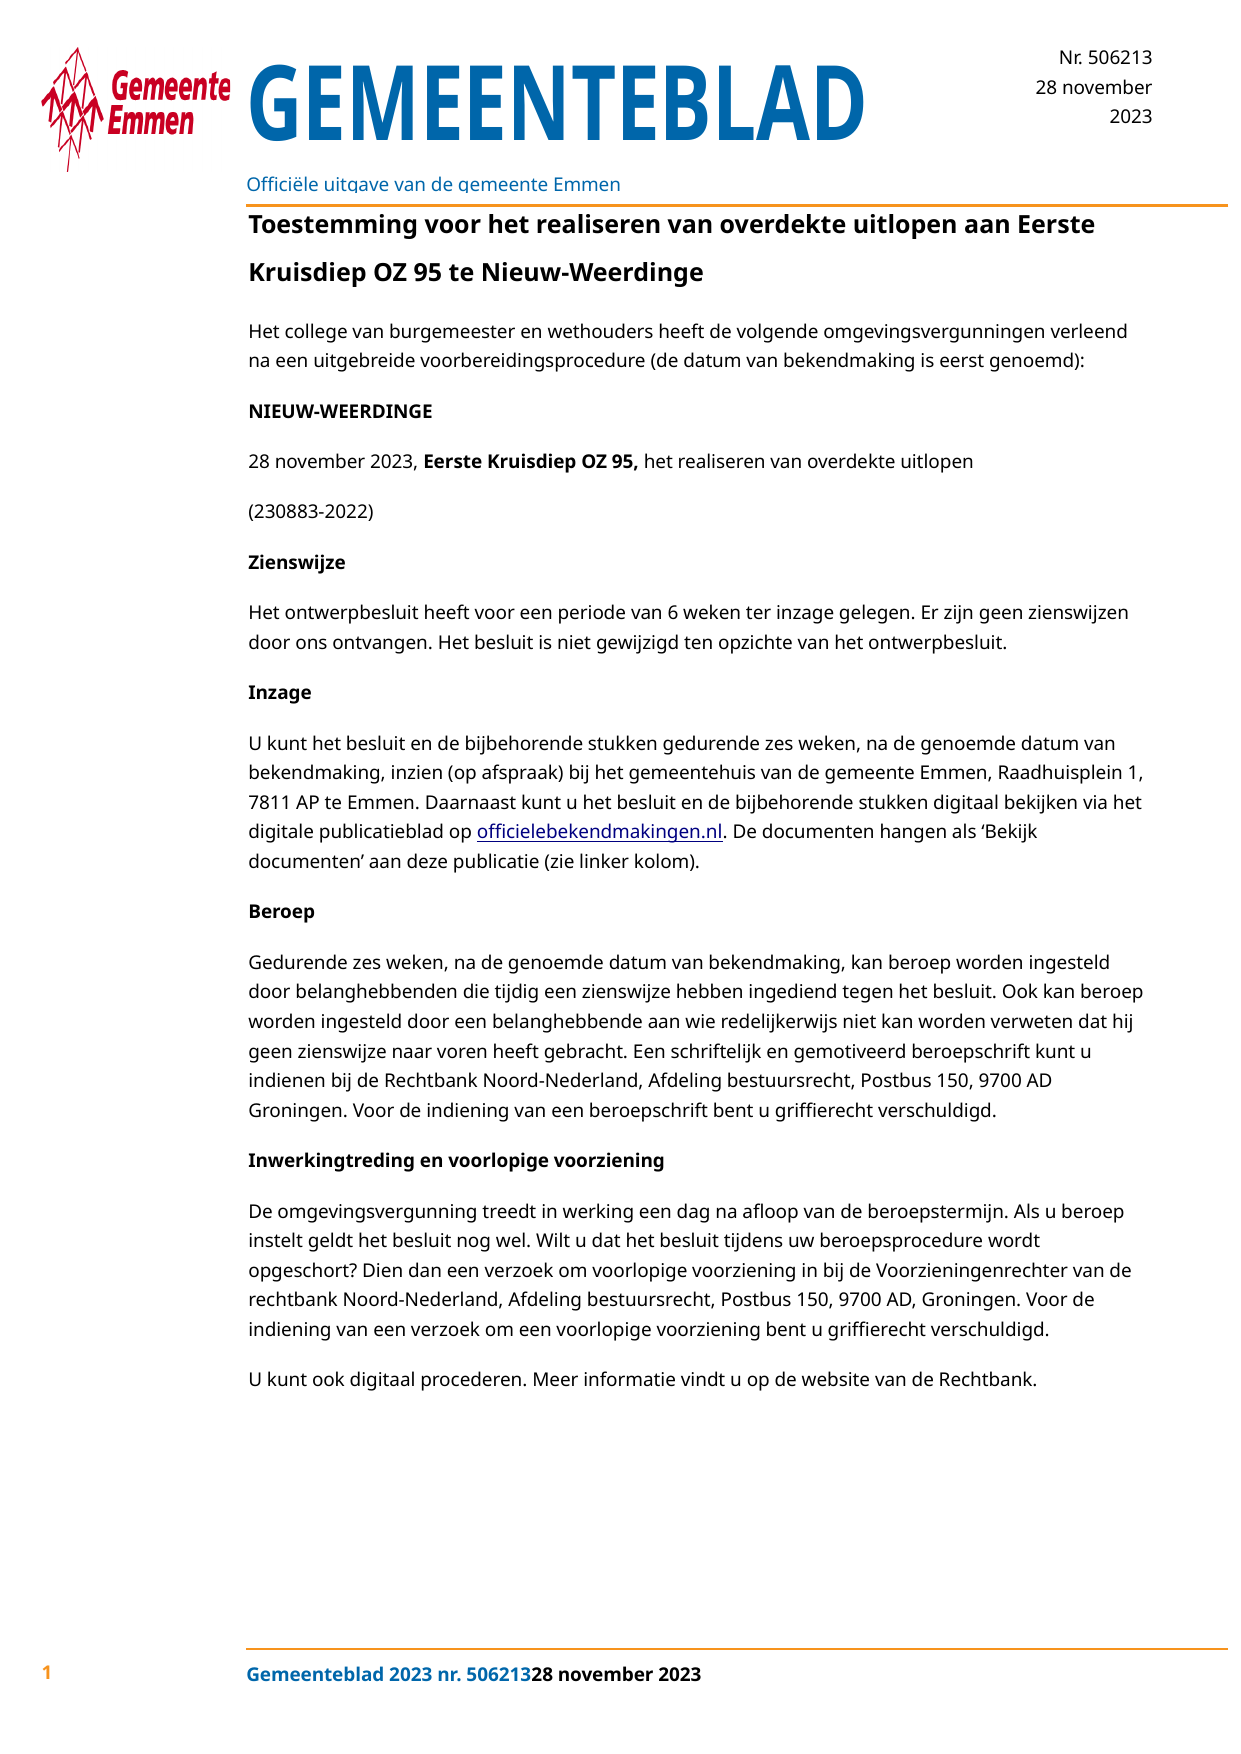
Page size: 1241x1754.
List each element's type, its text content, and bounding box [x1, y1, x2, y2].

text Toestemming voor het realiseren van overdekte uitlopen aan Eerste Kruisdiep OZ 95 te Nieuw-Weerdinge [248, 207, 1152, 288]
text Beroep [248, 899, 1152, 924]
picture [41, 47, 231, 172]
text De omgevingsvergunning treedt in werking een dag na afloop van de beroepstermijn. Als u beroep instelt geldt het besluit nog wel. Wilt u dat het besluit tijdens uw beroepsprocedure wordt opgeschort? Dien dan een verzoek om voorlopige voorziening in bij de Voorzieningenrechter van de rechtbank Noord-Nederland, Afdeling bestuursrecht, Postbus 150, 9700 AD, Groningen. Voor de indiening van een verzoek om een voorlopige voorziening bent u griffierecht verschuldigd. [248, 1198, 1152, 1342]
text 28 november 2023, Eerste Kruisdiep OZ 95, het realiseren van overdekte uitlopen [248, 448, 1152, 474]
text Zienswijze [248, 549, 1152, 575]
text Inzage [248, 679, 1152, 705]
text (230883-2022) [248, 499, 1152, 524]
text Gedurende zes weken, na de genoemde datum van bekendmaking, kan beroep worden ingesteld door belanghebbenden die tijdig een zienswijze hebben ingediend tegen het besluit. Ook kan beroep worden ingesteld door een belanghebbende aan wie redelijkerwijs niet kan worden verweten dat hij geen zienswijze naar voren heeft gebracht. Een schriftelijk en gemotiveerd beroepschrift kunt u indienen bij de Rechtbank Noord-Nederland, Afdeling bestuursrecht, Postbus 150, 9700 AD Groningen. Voor de indiening van een beroepschrift bent u griffierecht verschuldigd. [248, 949, 1152, 1123]
text U kunt het besluit en de bijbehorende stukken gedurende zes weken, na de genoemde datum van bekendmaking, inzien (op afspraak) bij het gemeentehuis van de gemeente Emmen, Raadhuisplein 1, 7811 AP te Emmen. Daarnaast kunt u het besluit en de bijbehorende stukken digitaal bekijken via het digitale publicatieblad op officielebekendmakingen.nl. De documenten hangen als ‘Bekijk documenten’ aan deze publicatie (zie linker kolom). [248, 730, 1152, 874]
text Het college van burgemeester en wethouders heeft de volgende omgevingsvergunningen verleend na een uitgebreide voorbereidingsprocedure (de datum van bekendmaking is eerst genoemd): [248, 318, 1152, 373]
text NIEUW-WEERDINGE [248, 398, 1152, 424]
text Inwerkingtreding en voorlopige voorziening [248, 1147, 1152, 1173]
text Het ontwerpbesluit heeft voor een periode van 6 weken ter inzage gelegen. Er zijn geen zienswijzen door ons ontvangen. Het besluit is niet gewijzigd ten opzichte van het ontwerpbesluit. [248, 599, 1152, 655]
text U kunt ook digitaal procederen. Meer informatie vindt u op de website van de Rechtbank. [248, 1367, 1152, 1392]
